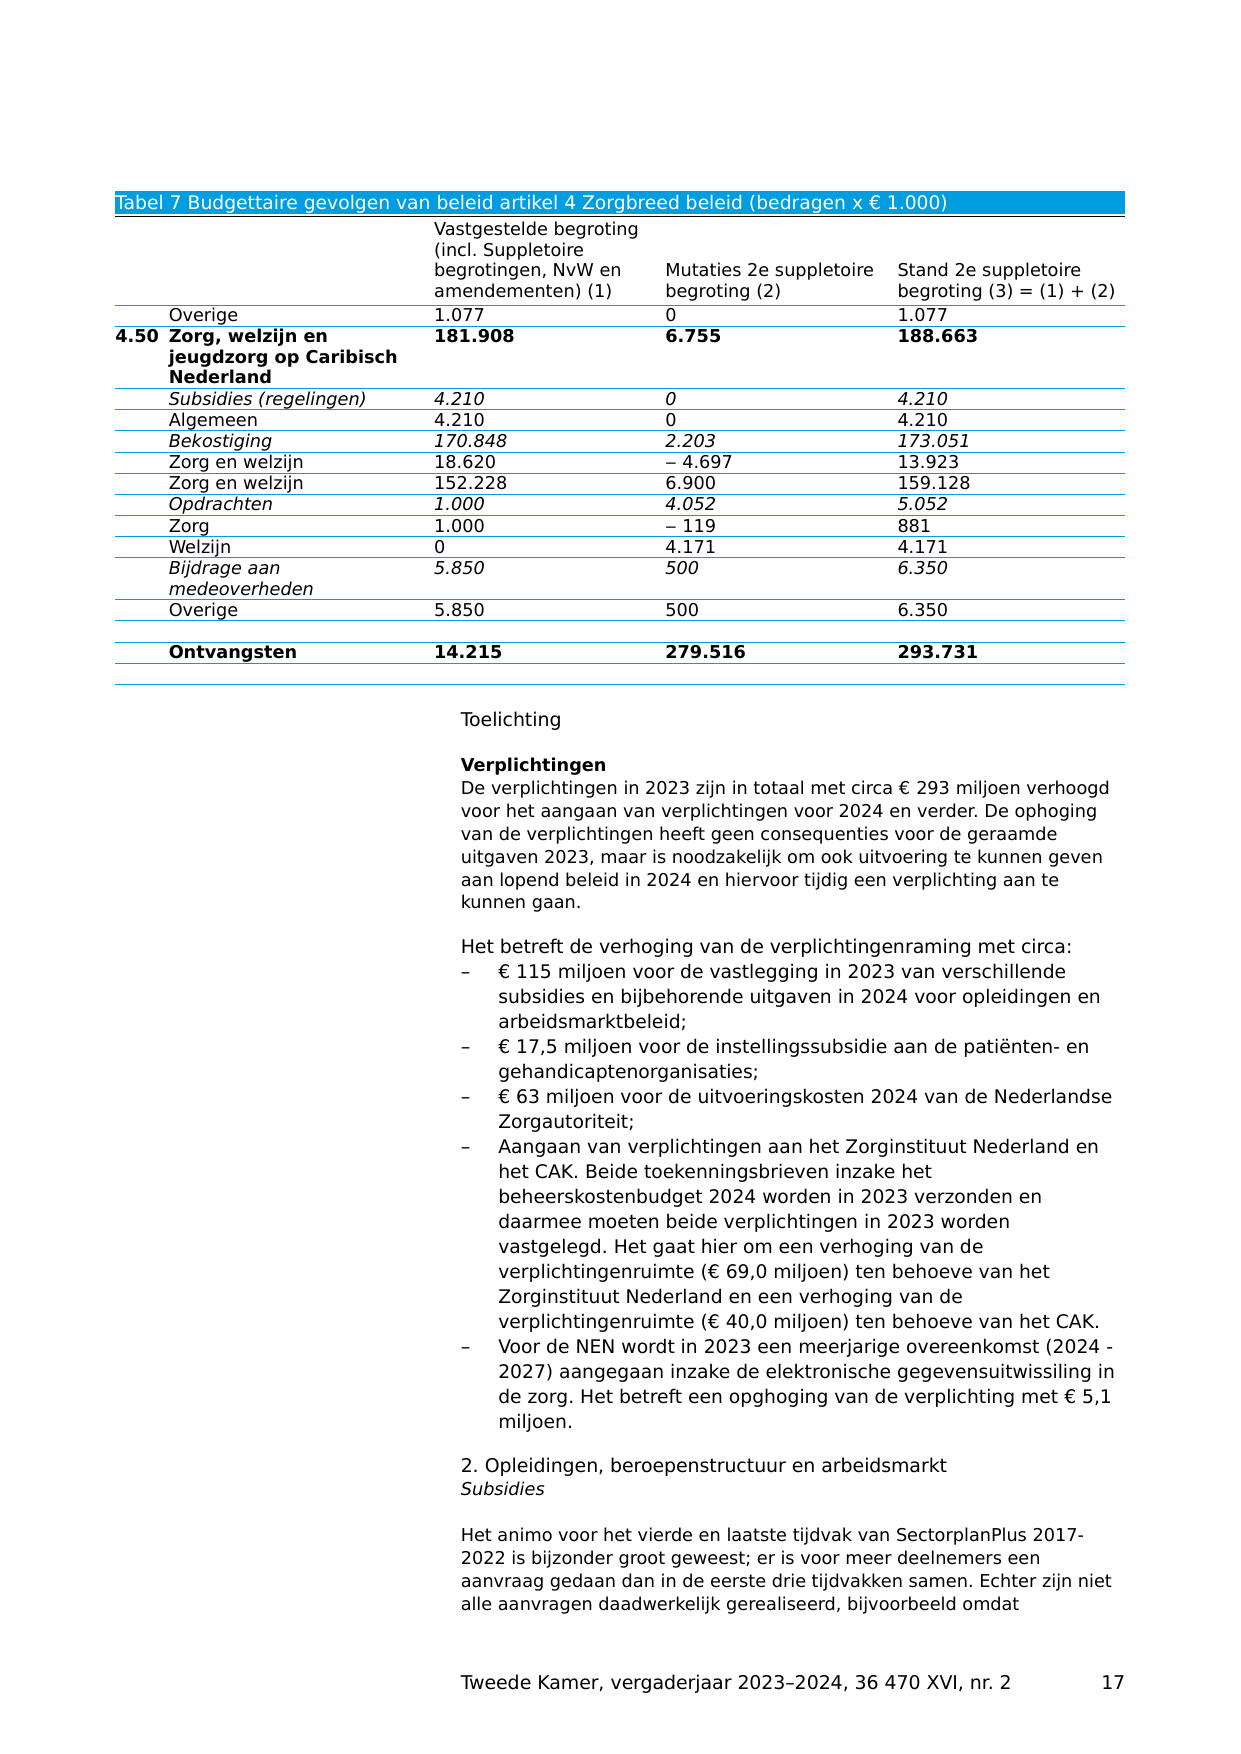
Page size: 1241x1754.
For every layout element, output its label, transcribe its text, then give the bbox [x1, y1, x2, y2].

table_cell 4.171 [894, 537, 1125, 557]
table_cell 2.203 [662, 431, 894, 452]
table_cell Vastgestelde begroting (incl. Suppletoire begrotingen, NvW en amendementen) (1) [431, 217, 662, 304]
list € 17,5 miljoen voor de instellingssubsidie aan de patiënten- en gehandicaptenorganisaties; [461, 1033, 1125, 1083]
table_cell [115, 516, 166, 536]
table_cell 4.210 [431, 389, 662, 409]
table_cell 188.663 [894, 327, 1125, 388]
table_cell Algemeen [166, 410, 431, 430]
table_cell Zorg, welzijn en jeugdzorg op Caribisch Nederland [166, 327, 431, 388]
table_cell 5.850 [431, 600, 662, 620]
table_cell 173.051 [894, 431, 1125, 452]
table_cell 279.516 [662, 643, 894, 662]
table_cell [115, 474, 166, 494]
table_cell 6.350 [894, 558, 1125, 599]
text Verplichtingen De verplichtingen in 2023 zĳn in totaal met circa € 293 miljoen verhoogd voor het aangaan van verplichtingen voor 2024 en verder. De ophoging van de verplichtingen heeft geen consequenties voor de geraamde uitgaven 2023, maar is noodzakelijk om ook uitvoering te kunnen geven aan lopend beleid in 2024 en hiervoor tijdig een verplichting aan te kunnen gaan. [461, 753, 1125, 913]
table_cell 170.848 [431, 431, 662, 452]
table_cell [166, 664, 431, 684]
table_cell 6.900 [662, 474, 894, 494]
table_cell Bekostiging [166, 431, 431, 452]
table_cell 18.620 [431, 453, 662, 473]
table_cell 1.077 [894, 306, 1125, 326]
table_cell 5.850 [431, 558, 662, 599]
table_cell Subsidies (regelingen) [166, 389, 431, 409]
text Subsidies [461, 1477, 1125, 1500]
title 2. Opleidingen, beroepenstructuur en arbeidsmarkt [461, 1455, 1125, 1477]
table_cell [894, 621, 1125, 641]
list Aangaan van verplichtingen aan het Zorginstituut Nederland en het CAK. Beide toekenningsbrieven inzake het beheerskostenbudget 2024 worden in 2023 verzonden en daarmee moeten beide verplichtingen in 2023 worden vastgelegd. Het gaat hier om een verhoging van de verplichtingenruimte (€ 69,0 miljoen) ten behoeve van het Zorginstituut Nederland en een verhoging van de verplichtingenruimte (€ 40,0 miljoen) ten behoeve van het CAK. [461, 1133, 1125, 1333]
table_cell [662, 664, 894, 684]
table_cell 500 [662, 558, 894, 599]
table_cell [894, 664, 1125, 684]
table_cell Zorg en welzijn [166, 474, 431, 494]
table_cell 4.210 [431, 410, 662, 430]
table_cell Mutaties 2e suppletoire begroting (2) [662, 217, 894, 304]
table_cell [115, 600, 166, 620]
table_cell 13.923 [894, 453, 1125, 473]
table_cell [115, 643, 166, 662]
table_cell [115, 495, 166, 515]
table_cell [431, 664, 662, 684]
list Voor de NEN wordt in 2023 een meerjarige overeenkomst (2024 - 2027) aangegaan inzake de elektronische gegevensuitwissiling in de zorg. Het betreft een opghoging van de verplichting met € 5,1 miljoen. [461, 1333, 1125, 1433]
table_cell 4.052 [662, 495, 894, 515]
table_cell 6.350 [894, 600, 1125, 620]
table_cell 4.50 [115, 327, 166, 388]
table_cell 5.052 [894, 495, 1125, 515]
text Het betreft de verhoging van de verplichtingenraming met circa: [461, 936, 1125, 958]
table_cell Zorg en welzijn [166, 453, 431, 473]
table_cell [115, 217, 166, 304]
table_cell [431, 621, 662, 641]
table_cell 0 [662, 389, 894, 409]
table_cell [115, 389, 166, 409]
table_cell [115, 431, 166, 452]
table_cell [115, 537, 166, 557]
table_cell Stand 2e suppletoire begroting (3) = (1) + (2) [894, 217, 1125, 304]
table_cell [166, 217, 431, 304]
table_cell 0 [662, 306, 894, 326]
table_cell 881 [894, 516, 1125, 536]
table_cell ‒ 4.697 [662, 453, 894, 473]
table_cell [115, 558, 166, 599]
title Toelichting [461, 709, 1125, 753]
text Het animo voor het vierde en laatste tijdvak van SectorplanPlus 2017-2022 is bijzonder groot geweest; er is voor meer deelnemers een aanvraag gedaan dan in de eerste drie tijdvakken samen. Echter zijn niet alle aanvragen daadwerkelijk gerealiseerd, bijvoorbeeld omdat [461, 1523, 1125, 1615]
table_cell ‒ 119 [662, 516, 894, 536]
table_cell 293.731 [894, 643, 1125, 662]
table_cell 4.210 [894, 389, 1125, 409]
table_cell 152.228 [431, 474, 662, 494]
table_cell 1.000 [431, 516, 662, 536]
table_cell Zorg [166, 516, 431, 536]
table_cell 500 [662, 600, 894, 620]
table_cell Overige [166, 306, 431, 326]
table_cell [115, 664, 166, 684]
table_cell Opdrachten [166, 495, 431, 515]
table_cell 4.210 [894, 410, 1125, 430]
table_cell [115, 453, 166, 473]
table_cell [115, 306, 166, 326]
list € 63 miljoen voor de uitvoeringskosten 2024 van de Nederlandse Zorgautoriteit; [461, 1083, 1125, 1133]
table_cell [166, 621, 431, 641]
table_cell Ontvangsten [166, 643, 431, 662]
table_cell 159.128 [894, 474, 1125, 494]
table_cell Overige [166, 600, 431, 620]
table_cell [115, 621, 166, 641]
table_cell [662, 621, 894, 641]
list € 115 miljoen voor de vastlegging in 2023 van verschillende subsidies en bijbehorende uitgaven in 2024 voor opleidingen en arbeidsmarktbeleid; [461, 958, 1125, 1033]
table_cell 6.755 [662, 327, 894, 388]
table_cell Welzijn [166, 537, 431, 557]
table_cell 1.000 [431, 495, 662, 515]
table_cell 1.077 [431, 306, 662, 326]
table_cell 4.171 [662, 537, 894, 557]
table_cell Bijdrage aan medeoverheden [166, 558, 431, 599]
table_cell 14.215 [431, 643, 662, 662]
table_cell [115, 410, 166, 430]
table_cell 181.908 [431, 327, 662, 388]
table_cell 0 [431, 537, 662, 557]
table_cell 0 [662, 410, 894, 430]
